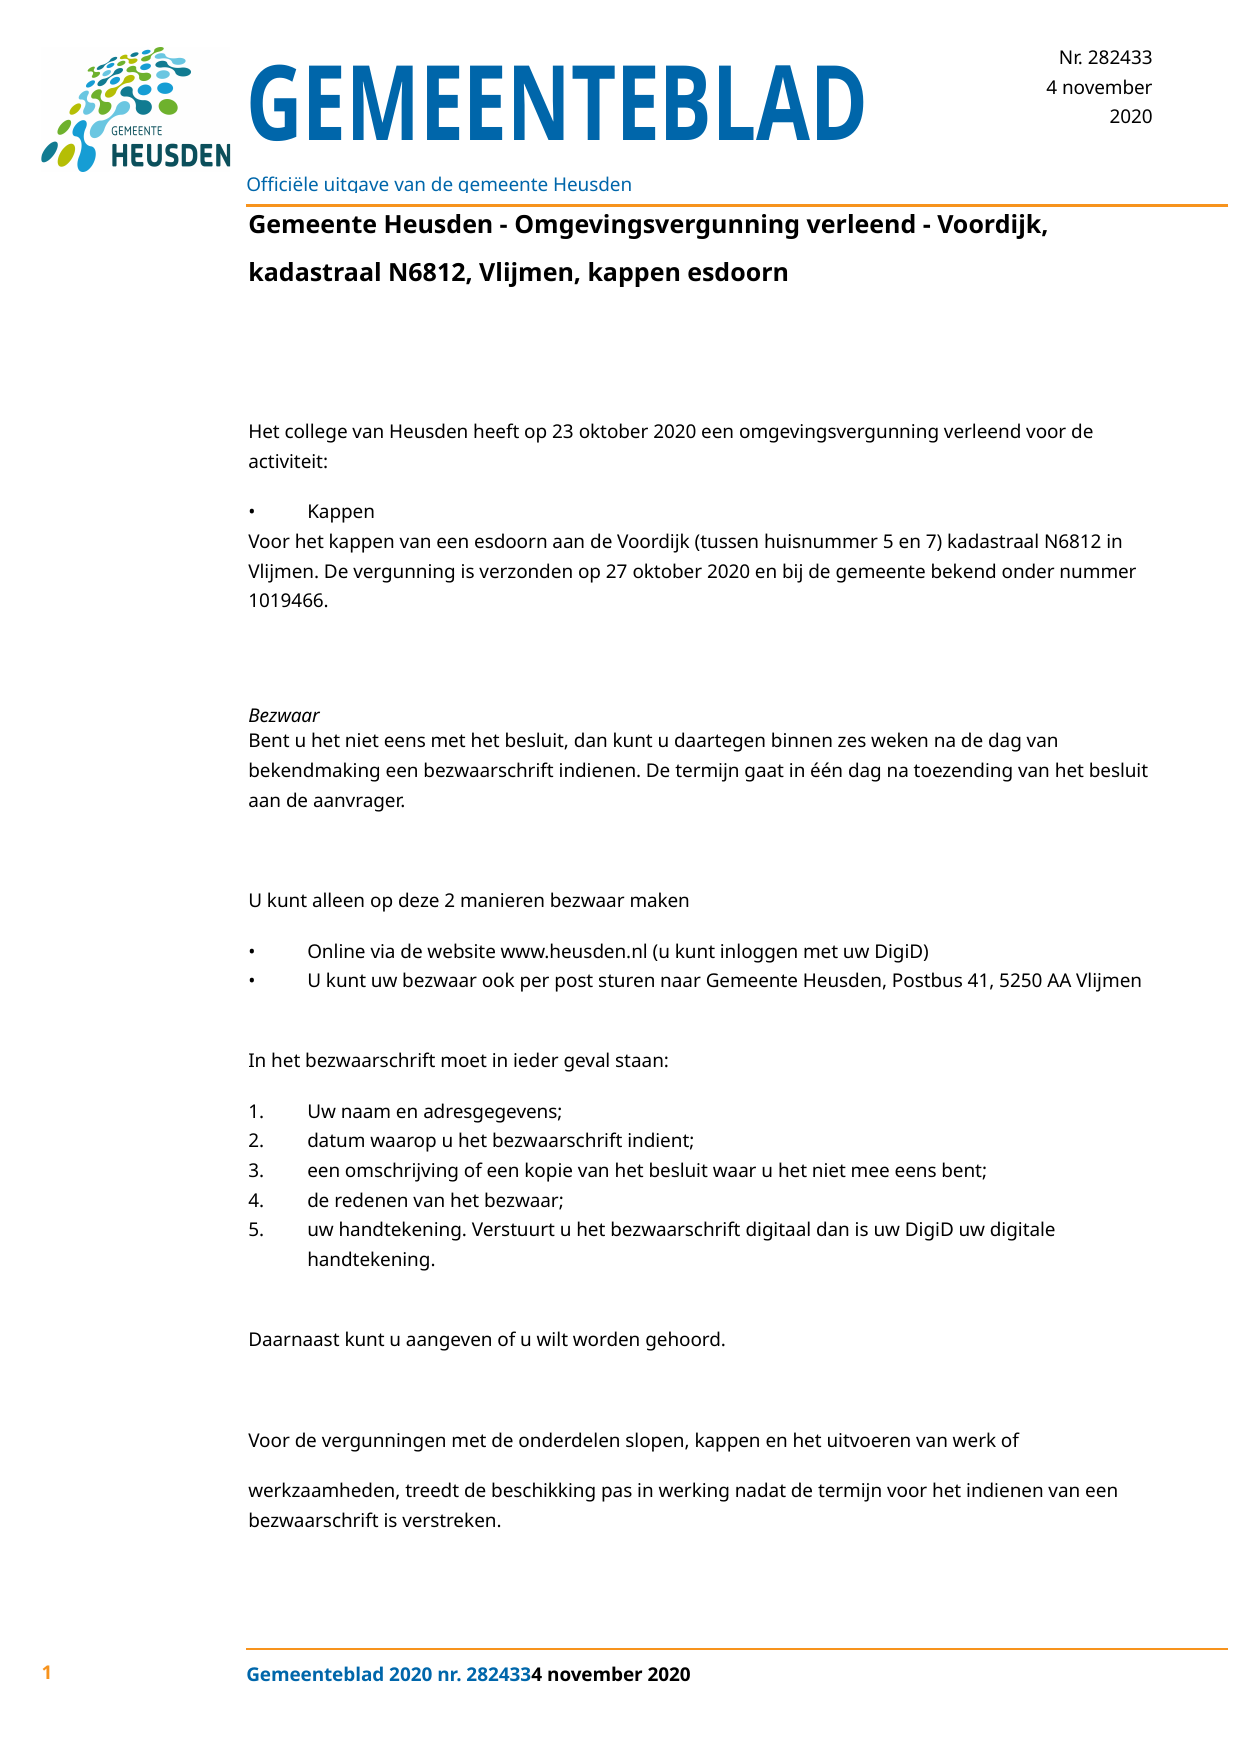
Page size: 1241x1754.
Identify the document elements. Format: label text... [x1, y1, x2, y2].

text werkzaamheden, treedt de beschikking pas in werking nadat de termijn voor het indienen van een bezwaarschrift is verstreken. [248, 1477, 1152, 1532]
list Kappen [248, 499, 1152, 524]
list uw handtekening. Verstuurt u het bezwaarschrift digitaal dan is uw DigiD uw digitale handtekening. [248, 1216, 1152, 1272]
list de redenen van het bezwaar; [248, 1187, 1152, 1212]
text Daarnaast kunt u aangeven of u wilt worden gehoord. [248, 1326, 1152, 1352]
list een omschrijving of een kopie van het besluit waar u het niet mee eens bent; [248, 1157, 1152, 1183]
text Voor het kappen van een esdoorn aan de Voordijk (tussen huisnummer 5 en 7) kadastraal N6812 in Vlijmen. De vergunning is verzonden op 27 oktober 2020 en bij de gemeente bekend onder nummer 1019466. [248, 528, 1152, 613]
picture [41, 47, 231, 172]
list datum waarop u het bezwaarschrift indient; [248, 1128, 1152, 1153]
text Bent u het niet eens met het besluit, dan kunt u daartegen binnen zes weken na de dag van bekendmaking een bezwaarschrift indienen. De termijn gaat in één dag na toezending van het besluit aan de aanvrager. [248, 728, 1152, 812]
list U kunt uw bezwaar ook per post sturen naar Gemeente Heusden, Postbus 41, 5250 AA Vlijmen [248, 968, 1152, 993]
list Online via de website www.heusden.nl (u kunt inloggen met uw DigiD) [248, 938, 1152, 964]
text In het bezwaarschrift moet in ieder geval staan: [248, 1048, 1152, 1073]
text Gemeente Heusden - Omgevingsvergunning verleend - Voordijk, kadastraal N6812, Vlijmen, kappen esdoorn [248, 207, 1152, 288]
text U kunt alleen op deze 2 manieren bezwaar maken [248, 888, 1152, 913]
text Bezwaar [248, 702, 1152, 728]
text Het college van Heusden heeft op 23 oktober 2020 een omgevingsvergunning verleend voor de activiteit: [248, 419, 1152, 474]
list Uw naam en adresgegevens; [248, 1098, 1152, 1124]
text Voor de vergunningen met de onderdelen slopen, kappen en het uitvoeren van werk of [248, 1427, 1152, 1452]
